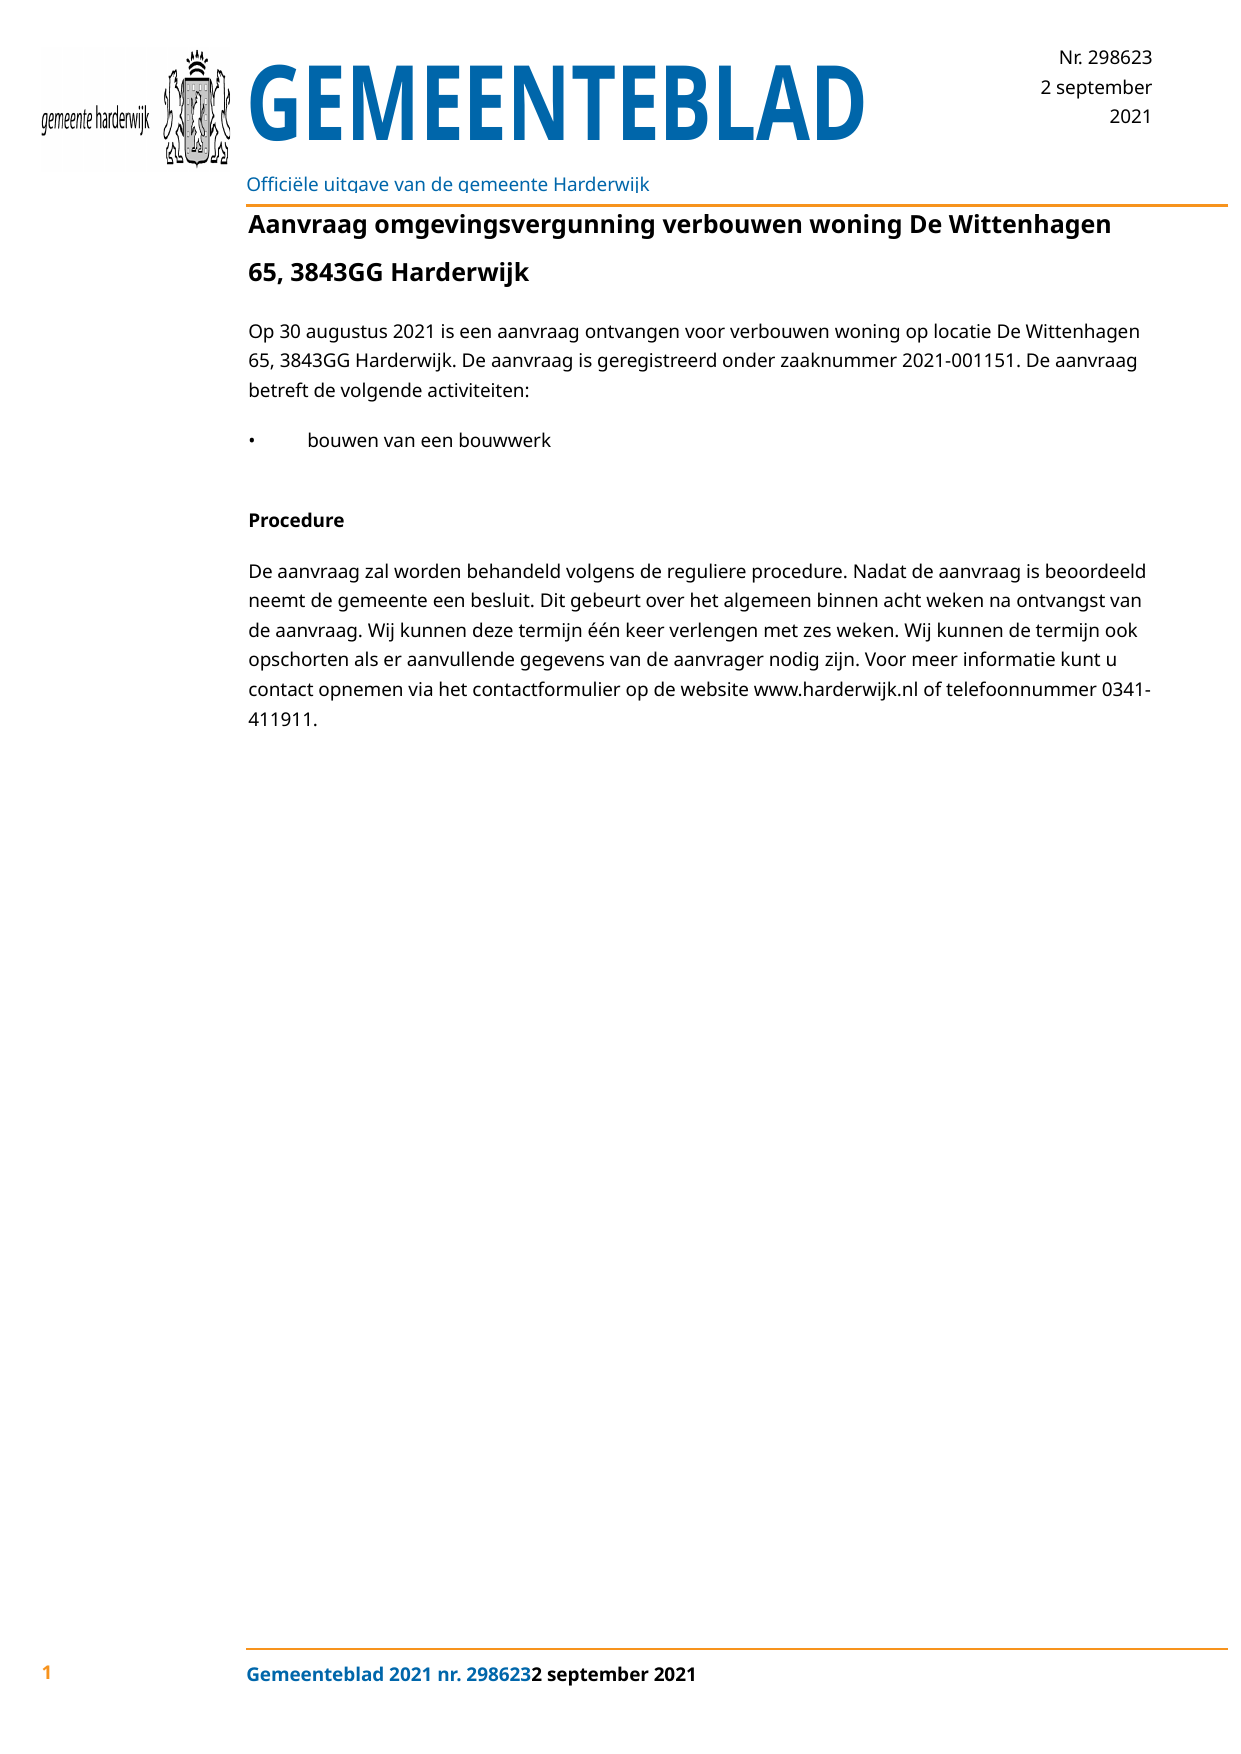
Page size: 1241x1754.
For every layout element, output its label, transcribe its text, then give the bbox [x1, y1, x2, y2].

list bouwen van een bouwwerk [248, 427, 1152, 453]
text Procedure [248, 507, 1152, 533]
picture [41, 47, 231, 172]
text Aanvraag omgevingsvergunning verbouwen woning De Wittenhagen 65, 3843GG Harderwijk [248, 207, 1152, 288]
text Op 30 augustus 2021 is een aanvraag ontvangen voor verbouwen woning op locatie De Wittenhagen 65, 3843GG Harderwijk. De aanvraag is geregistreerd onder zaaknummer 2021-001151. De aanvraag betreft de volgende activiteiten: [248, 318, 1152, 403]
text De aanvraag zal worden behandeld volgens de reguliere procedure. Nadat de aanvraag is beoordeeld neemt de gemeente een besluit. Dit gebeurt over het algemeen binnen acht weken na ontvangst van de aanvraag. Wij kunnen deze termijn één keer verlengen met zes weken. Wij kunnen de termijn ook opschorten als er aanvullende gegevens van de aanvrager nodig zijn. Voor meer informatie kunt u contact opnemen via het contactformulier op de website www.harderwijk.nl of telefoonnummer 0341-411911. [248, 558, 1152, 732]
